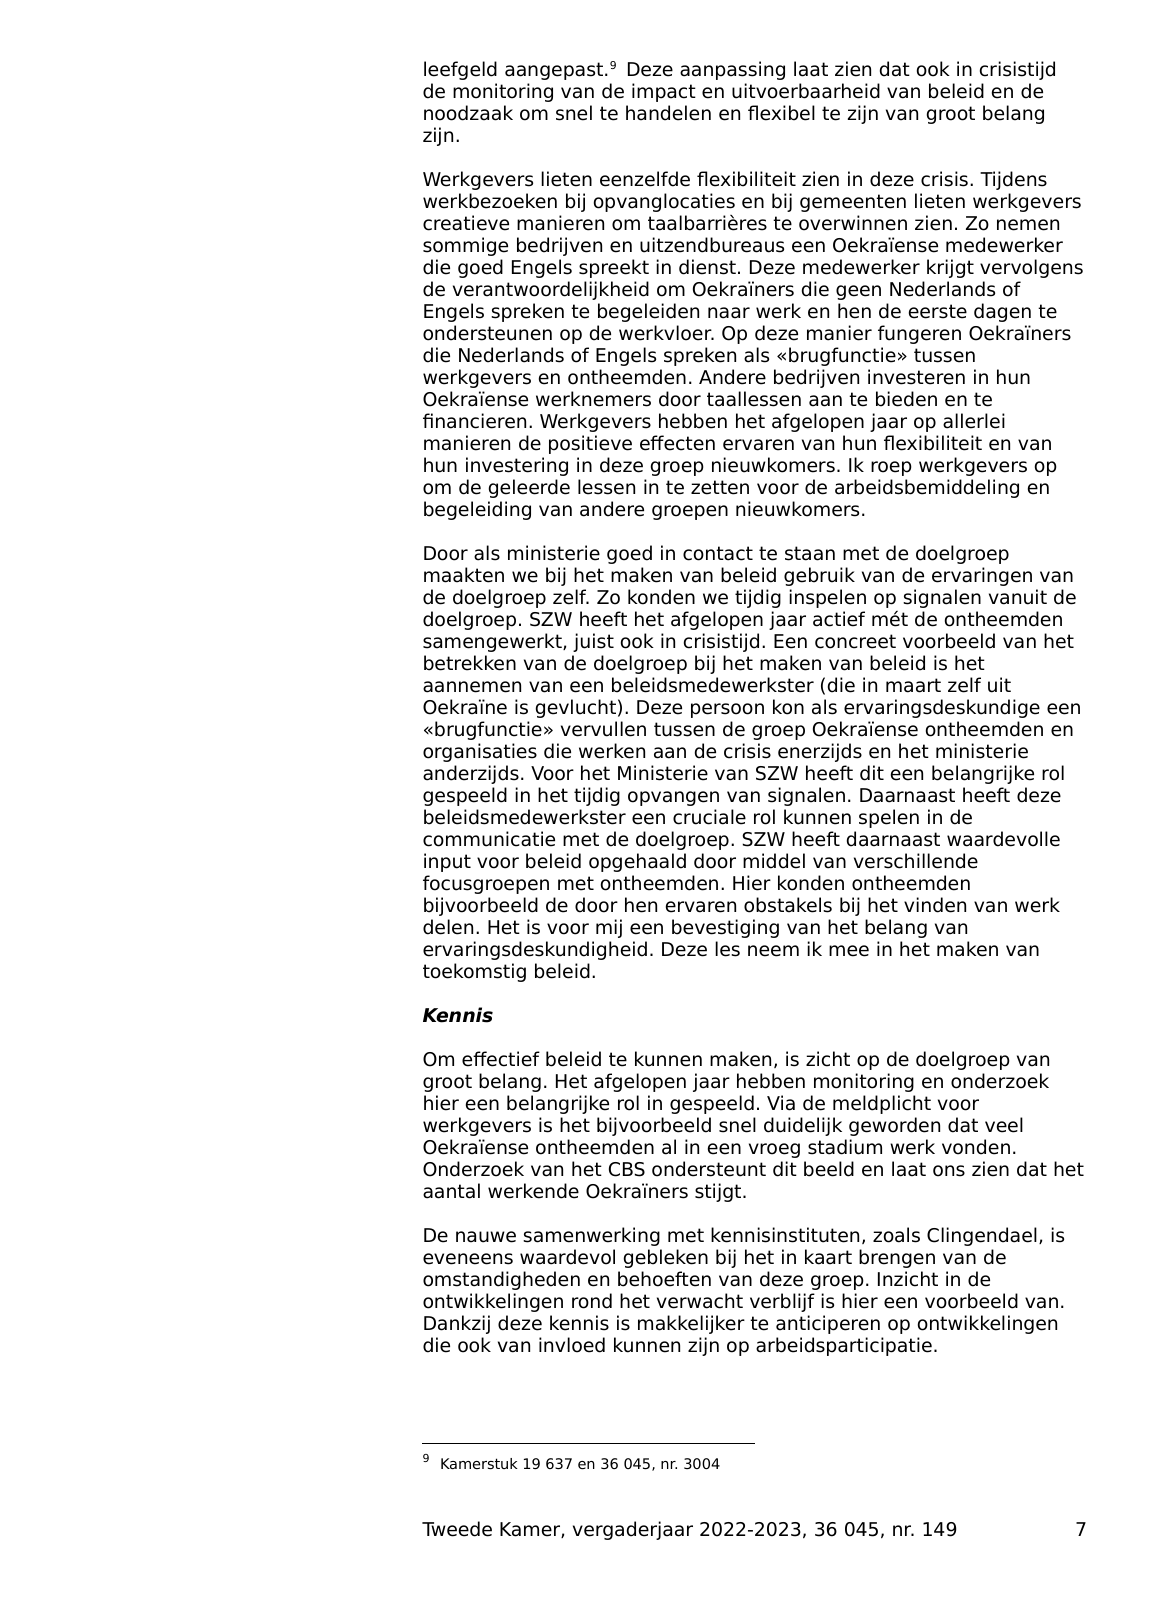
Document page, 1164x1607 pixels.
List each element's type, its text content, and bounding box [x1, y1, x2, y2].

subtitle Kennis [422, 1005, 1087, 1027]
text Werkgevers lieten eenzelfde flexibiliteit zien in deze crisis. Tijdens werkbezoeken bij opvanglocaties en bij gemeenten lieten werkgevers creatieve manieren om taalbarrières te overwinnen zien. Zo nemen sommige bedrijven en uitzendbureaus een Oekraïense medewerker die goed Engels spreekt in dienst. Deze medewerker krijgt vervolgens de verantwoordelijkheid om Oekraïners die geen Nederlands of Engels spreken te begeleiden naar werk en hen de eerste dagen te ondersteunen op de werkvloer. Op deze manier fungeren Oekraïners die Nederlands of Engels spreken als «brugfunctie» tussen werkgevers en ontheemden. Andere bedrijven investeren in hun Oekraïense werknemers door taallessen aan te bieden en te financieren. Werkgevers hebben het afgelopen jaar op allerlei manieren de positieve effecten ervaren van hun flexibiliteit en van hun investering in deze groep nieuwkomers. Ik roep werkgevers op om de geleerde lessen in te zetten voor de arbeidsbemiddeling en begeleiding van andere groepen nieuwkomers. [422, 169, 1087, 521]
text Door als ministerie goed in contact te staan met de doelgroep maakten we bij het maken van beleid gebruik van de ervaringen van de doelgroep zelf. Zo konden we tijdig inspelen op signalen vanuit de doelgroep. SZW heeft het afgelopen jaar actief mét de ontheemden samengewerkt, juist ook in crisistijd. Een concreet voorbeeld van het betrekken van de doelgroep bij het maken van beleid is het aannemen van een beleidsmedewerkster (die in maart zelf uit Oekraïne is gevlucht). Deze persoon kon als ervaringsdeskundige een «brugfunctie» vervullen tussen de groep Oekraïense ontheemden en organisaties die werken aan de crisis enerzijds en het ministerie anderzijds. Voor het Ministerie van SZW heeft dit een belangrijke rol gespeeld in het tijdig opvangen van signalen. Daarnaast heeft deze beleidsmedewerkster een cruciale rol kunnen spelen in de communicatie met de doelgroep. SZW heeft daarnaast waardevolle input voor beleid opgehaald door middel van verschillende focusgroepen met ontheemden. Hier konden ontheemden bijvoorbeeld de door hen ervaren obstakels bij het vinden van werk delen. Het is voor mij een bevestiging van het belang van ervaringsdeskundigheid. Deze les neem ik mee in het maken van toekomstig beleid. [422, 543, 1087, 983]
text leefgeld aangepast. Deze aanpassing laat zien dat ook in crisistijd de monitoring van de impact en uitvoerbaarheid van beleid en de noodzaak om snel te handelen en flexibel te zijn van groot belang zijn. [422, 59, 1087, 147]
text Kamerstuk 19 637 en 36 045, nr. 3004 [422, 1452, 1087, 1474]
text De nauwe samenwerking met kennisinstituten, zoals Clingendael, is eveneens waardevol gebleken bij het in kaart brengen van de omstandigheden en behoeften van deze groep. Inzicht in de ontwikkelingen rond het verwacht verblijf is hier een voorbeeld van. Dankzij deze kennis is makkelijker te anticiperen op ontwikkelingen die ook van invloed kunnen zijn op arbeidsparticipatie. [422, 1225, 1087, 1357]
text Om effectief beleid te kunnen maken, is zicht op de doelgroep van groot belang. Het afgelopen jaar hebben monitoring en onderzoek hier een belangrijke rol in gespeeld. Via de meldplicht voor werkgevers is het bijvoorbeeld snel duidelijk geworden dat veel Oekraïense ontheemden al in een vroeg stadium werk vonden. Onderzoek van het CBS ondersteunt dit beeld en laat ons zien dat het aantal werkende Oekraïners stijgt. [422, 1049, 1087, 1203]
